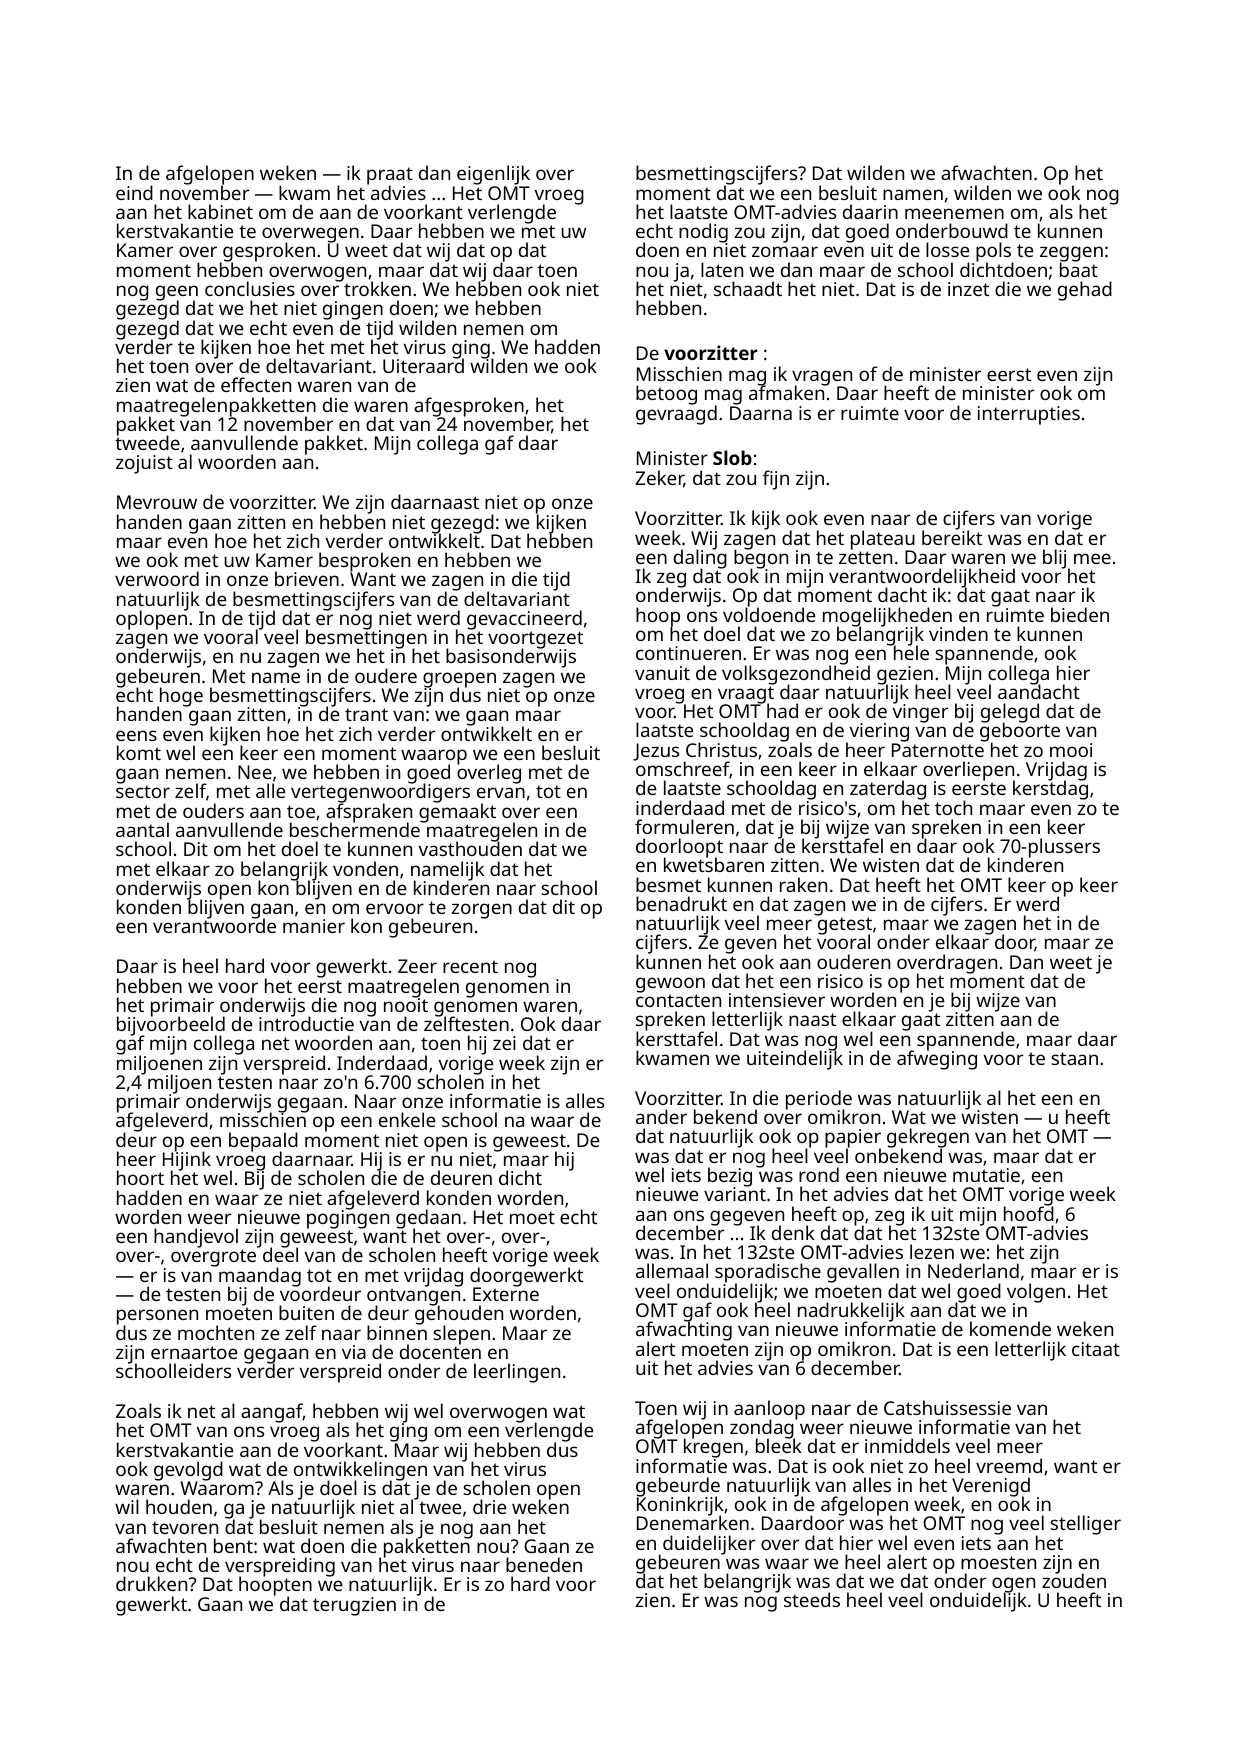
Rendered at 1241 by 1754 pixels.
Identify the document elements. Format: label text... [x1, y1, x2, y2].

text Voorzitter. Ik kijk ook even naar de cijfers van vorige week. Wij zagen dat het plateau bereikt was en dat er een daling begon in te zetten. Daar waren we blij mee. Ik zeg dat ook in mijn verantwoordelijkheid voor het onderwijs. Op dat moment dacht ik: dat gaat naar ik hoop ons voldoende mogelijkheden en ruimte bieden om het doel dat we zo belangrijk vinden te kunnen continueren. Er was nog een hele spannende, ook vanuit de volksgezondheid gezien. Mijn collega hier vroeg en vraagt daar natuurlijk heel veel aandacht voor. Het OMT had er ook de vinger bij gelegd dat de laatste schooldag en de viering van de geboorte van Jezus Christus, zoals de heer Paternotte het zo mooi omschreef, in een keer in elkaar overliepen. Vrijdag is de laatste schooldag en zaterdag is eerste kerstdag, inderdaad met de risico's, om het toch maar even zo te formuleren, dat je bij wijze van spreken in een keer doorloopt naar de kersttafel en daar ook 70-plussers en kwetsbaren zitten. We wisten dat de kinderen besmet kunnen raken. Dat heeft het OMT keer op keer benadrukt en dat zagen we in de cijfers. Er werd natuurlijk veel meer getest, maar we zagen het in de cijfers. Ze geven het vooral onder elkaar door, maar ze kunnen het ook aan ouderen overdragen. Dan weet je gewoon dat het een risico is op het moment dat de contacten intensiever worden en je bij wijze van spreken letterlijk naast elkaar gaat zitten aan de kersttafel. Dat was nog wel een spannende, maar daar kwamen we uiteindelijk in de afweging voor te staan. [635, 510, 1125, 1069]
text In de afgelopen weken — ik praat dan eigenlijk over eind november — kwam het advies … Het OMT vroeg aan het kabinet om de aan de voorkant verlengde kerstvakantie te overwegen. Daar hebben we met uw Kamer over gesproken. U weet dat wij dat op dat moment hebben overwogen, maar dat wij daar toen nog geen conclusies over trokken. We hebben ook niet gezegd dat we het niet gingen doen; we hebben gezegd dat we echt even de tijd wilden nemen om verder te kijken hoe het met het virus ging. We hadden het toen over de deltavariant. Uiteraard wilden we ook zien wat de effecten waren van de maatregelenpakketten die waren afgesproken, het pakket van 12 november en dat van 24 november, het tweede, aanvullende pakket. Mijn collega gaf daar zojuist al woorden aan. [115, 165, 605, 474]
text Toen wij in aanloop naar de Catshuissessie van afgelopen zondag weer nieuwe informatie van het OMT kregen, bleek dat er inmiddels veel meer informatie was. Dat is ook niet zo heel vreemd, want er gebeurde natuurlijk van alles in het Verenigd Koninkrijk, ook in de afgelopen week, en ook in Denemarken. Daardoor was het OMT nog veel stelliger en duidelijker over dat hier wel even iets aan het gebeuren was waar we heel alert op moesten zijn en dat het belangrijk was dat we dat onder ogen zouden zien. Er was nog steeds heel veel onduidelijk. U heeft in [635, 1400, 1125, 1612]
text Zeker, dat zou fijn zijn. [635, 470, 1125, 490]
text Voorzitter. In die periode was natuurlijk al het een en ander bekend over omikron. Wat we wisten — u heeft dat natuurlijk ook op papier gekregen van het OMT — was dat er nog heel veel onbekend was, maar dat er wel iets bezig was rond een nieuwe mutatie, een nieuwe variant. In het advies dat het OMT vorige week aan ons gegeven heeft op, zeg ik uit mijn hoofd, 6 december ... Ik denk dat dat het 132ste OMT-advies was. In het 132ste OMT-advies lezen we: het zijn allemaal sporadische gevallen in Nederland, maar er is veel onduidelijk; we moeten dat wel goed volgen. Het OMT gaf ook heel nadrukkelijk aan dat we in afwachting van nieuwe informatie de komende weken alert moeten zijn op omikron. Dat is een letterlijk citaat uit het advies van 6 december. [635, 1090, 1125, 1379]
text Daar is heel hard voor gewerkt. Zeer recent nog hebben we voor het eerst maatregelen genomen in het primair onderwijs die nog nooit genomen waren, bijvoorbeeld de introductie van de zelftesten. Ook daar gaf mijn collega net woorden aan, toen hij zei dat er miljoenen zijn verspreid. Inderdaad, vorige week zijn er 2,4 miljoen testen naar zo'n 6.700 scholen in het primair onderwijs gegaan. Naar onze informatie is alles afgeleverd, misschien op een enkele school na waar de deur op een bepaald moment niet open is geweest. De heer Hijink vroeg daarnaar. Hij is er nu niet, maar hij hoort het wel. Bij de scholen die de deuren dicht hadden en waar ze niet afgeleverd konden worden, worden weer nieuwe pogingen gedaan. Het moet echt een handjevol zijn geweest, want het over-, over-, over-, overgrote deel van de scholen heeft vorige week — er is van maandag tot en met vrijdag doorgewerkt — de testen bij de voordeur ontvangen. Externe personen moeten buiten de deur gehouden worden, dus ze mochten ze zelf naar binnen slepen. Maar ze zijn ernaartoe gegaan en via de docenten en schoolleiders verder verspreid onder de leerlingen. [115, 958, 605, 1382]
text besmettingscijfers? Dat wilden we afwachten. Op het moment dat we een besluit namen, wilden we ook nog het laatste OMT-advies daarin meenemen om, als het echt nodig zou zijn, dat goed onderbouwd te kunnen doen en niet zomaar even uit de losse pols te zeggen: nou ja, laten we dan maar de school dichtdoen; baat het niet, schaadt het niet. Dat is de inzet die we gehad hebben. [635, 165, 1125, 319]
text De voorzitter : [635, 340, 1125, 366]
text Mevrouw de voorzitter. We zijn daarnaast niet op onze handen gaan zitten en hebben niet gezegd: we kijken maar even hoe het zich verder ontwikkelt. Dat hebben we ook met uw Kamer besproken en hebben we verwoord in onze brieven. Want we zagen in die tijd natuurlijk de besmettingscijfers van de deltavariant oplopen. In de tijd dat er nog niet werd gevaccineerd, zagen we vooral veel besmettingen in het voortgezet onderwijs, en nu zagen we het in het basisonderwijs gebeuren. Met name in de oudere groepen zagen we echt hoge besmettingscijfers. We zijn dus niet op onze handen gaan zitten, in de trant van: we gaan maar eens even kijken hoe het zich verder ontwikkelt en er komt wel een keer een moment waarop we een besluit gaan nemen. Nee, we hebben in goed overleg met de sector zelf, met alle vertegenwoordigers ervan, tot en met de ouders aan toe, afspraken gemaakt over een aantal aanvullende beschermende maatregelen in de school. Dit om het doel te kunnen vasthouden dat we met elkaar zo belangrijk vonden, namelijk dat het onderwijs open kon blijven en de kinderen naar school konden blijven gaan, en om ervoor te zorgen dat dit op een verantwoorde manier kon gebeuren. [115, 494, 605, 938]
text Minister Slob: [635, 445, 1125, 470]
text Misschien mag ik vragen of de minister eerst even zijn betoog mag afmaken. Daar heeft de minister ook om gevraagd. Daarna is er ruimte voor de interrupties. [635, 366, 1125, 424]
text Zoals ik net al aangaf, hebben wij wel overwogen wat het OMT van ons vroeg als het ging om een verlengde kerstvakantie aan de voorkant. Maar wij hebben dus ook gevolgd wat de ontwikkelingen van het virus waren. Waarom? Als je doel is dat je de scholen open wil houden, ga je natuurlijk niet al twee, drie weken van tevoren dat besluit nemen als je nog aan het afwachten bent: wat doen die pakketten nou? Gaan ze nou echt de verspreiding van het virus naar beneden drukken? Dat hoopten we natuurlijk. Er is zo hard voor gewerkt. Gaan we dat terugzien in de [115, 1403, 605, 1615]
